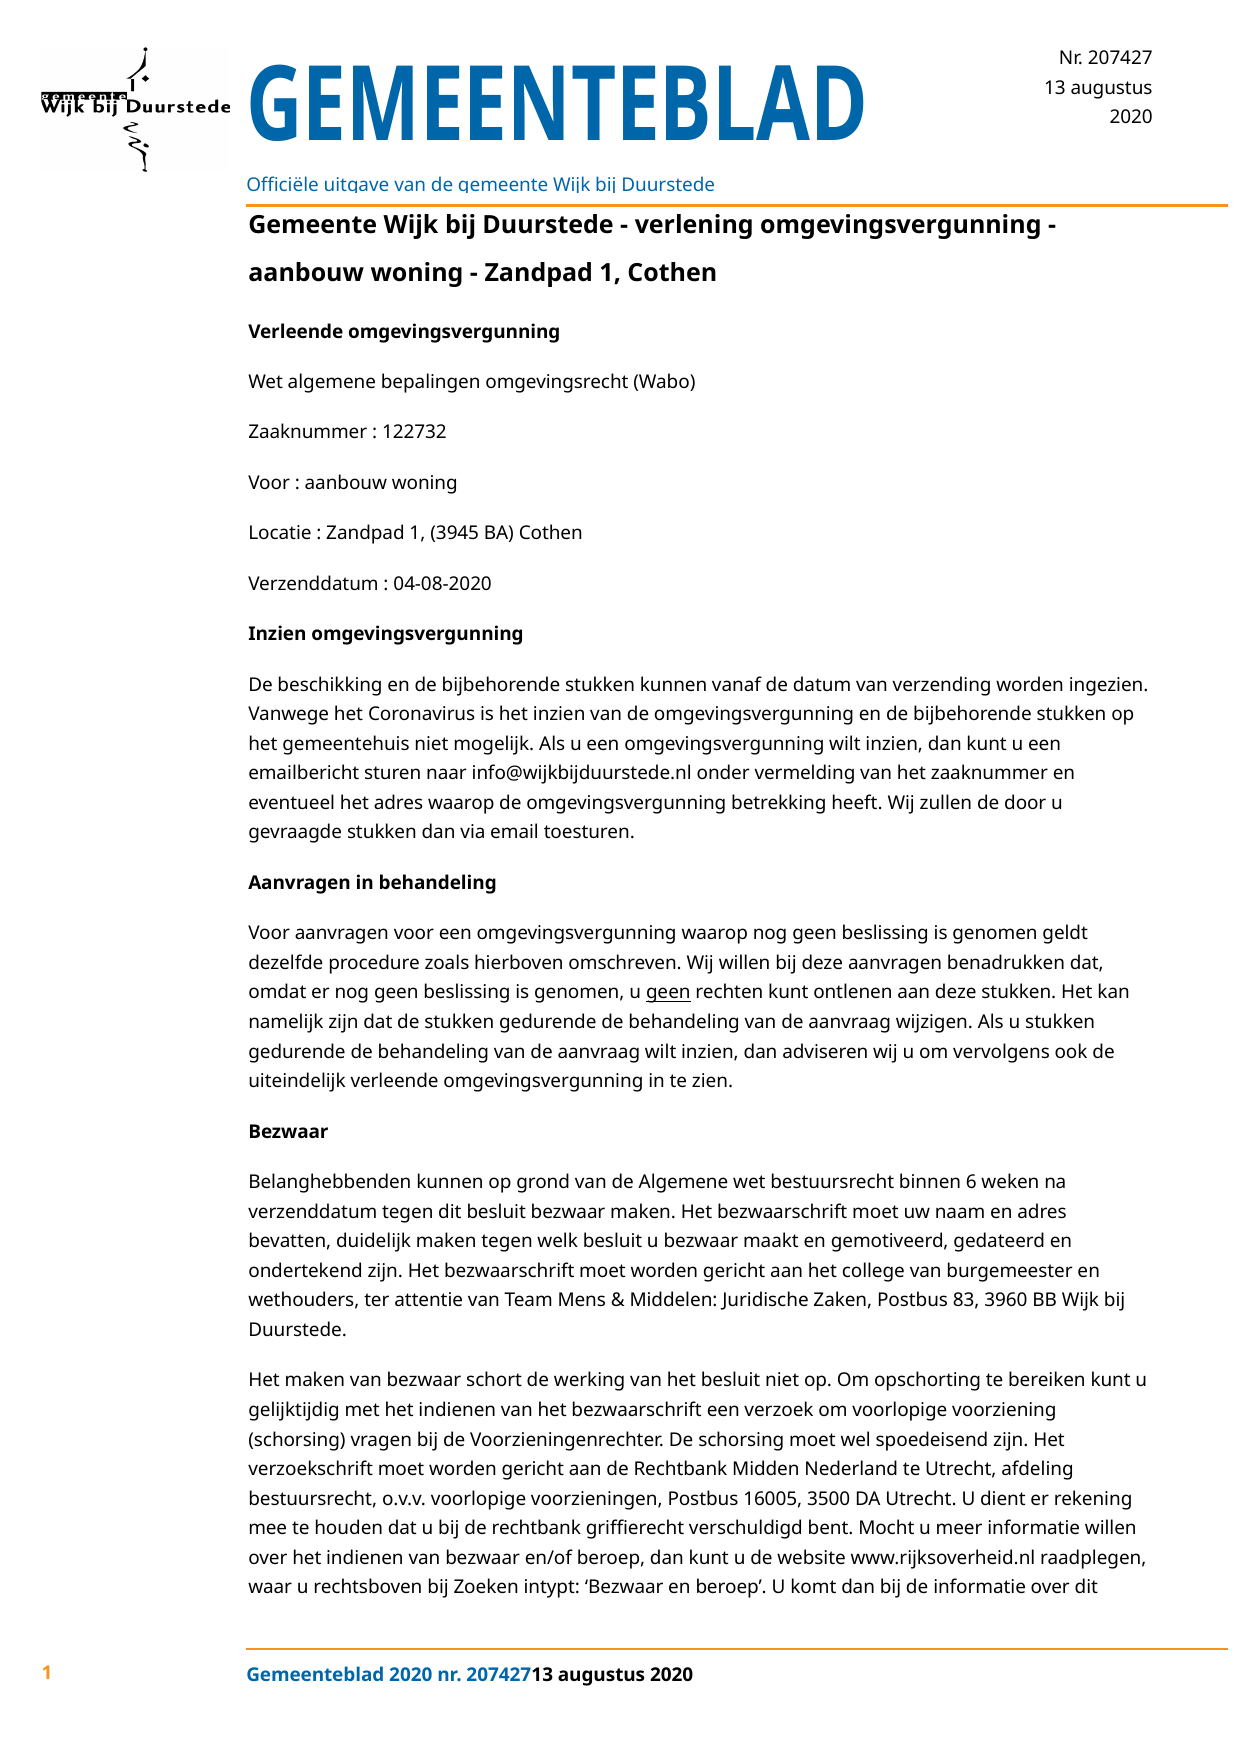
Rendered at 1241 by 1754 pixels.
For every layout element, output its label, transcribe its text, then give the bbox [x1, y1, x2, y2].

picture [41, 47, 231, 172]
text Het maken van bezwaar schort de werking van het besluit niet op. Om opschorting te bereiken kunt u gelijktijdig met het indienen van het bezwaarschrift een verzoek om voorlopige voorziening (schorsing) vragen bij de Voorzieningenrechter. De schorsing moet wel spoedeisend zijn. Het verzoekschrift moet worden gericht aan de Rechtbank Midden Nederland te Utrecht, afdeling bestuursrecht, o.v.v. voorlopige voorzieningen, Postbus 16005, 3500 DA Utrecht. U dient er rekening mee te houden dat u bij de rechtbank griffierecht verschuldigd bent. Mocht u meer informatie willen over het indienen van bezwaar en/of beroep, dan kunt u de website www.rijksoverheid.nl raadplegen, waar u rechtsboven bij Zoeken intypt: ‘Bezwaar en beroep’. U komt dan bij de informatie over dit [248, 1367, 1152, 1599]
text Verzenddatum : 04-08-2020 [248, 570, 1152, 596]
text Locatie : Zandpad 1, (3945 BA) Cothen [248, 519, 1152, 545]
text Inzien omgevingsvergunning [248, 620, 1152, 646]
text Bezwaar [248, 1118, 1152, 1144]
text Verleende omgevingsvergunning [248, 318, 1152, 344]
text Voor : aanbouw woning [248, 469, 1152, 495]
text Gemeente Wijk bij Duurstede - verlening omgevingsvergunning - aanbouw woning - Zandpad 1, Cothen [248, 207, 1152, 288]
text Belanghebbenden kunnen op grond van de Algemene wet bestuursrecht binnen 6 weken na verzenddatum tegen dit besluit bezwaar maken. Het bezwaarschrift moet uw naam en adres bevatten, duidelijk maken tegen welk besluit u bezwaar maakt en gemotiveerd, gedateerd en ondertekend zijn. Het bezwaarschrift moet worden gericht aan het college van burgemeester en wethouders, ter attentie van Team Mens & Middelen: Juridische Zaken, Postbus 83, 3960 BB Wijk bij Duurstede. [248, 1168, 1152, 1342]
text Zaaknummer : 122732 [248, 419, 1152, 444]
text Wet algemene bepalingen omgevingsrecht (Wabo) [248, 368, 1152, 394]
text Voor aanvragen voor een omgevingsvergunning waarop nog geen beslissing is genomen geldt dezelfde procedure zoals hierboven omschreven. Wij willen bij deze aanvragen benadrukken dat, omdat er nog geen beslissing is genomen, u geen rechten kunt ontlenen aan deze stukken. Het kan namelijk zijn dat de stukken gedurende de behandeling van de aanvraag wijzigen. Als u stukken gedurende de behandeling van de aanvraag wilt inzien, dan adviseren wij u om vervolgens ook de uiteindelijk verleende omgevingsvergunning in te zien. [248, 919, 1152, 1093]
text Aanvragen in behandeling [248, 869, 1152, 895]
text De beschikking en de bijbehorende stukken kunnen vanaf de datum van verzending worden ingezien. Vanwege het Coronavirus is het inzien van de omgevingsvergunning en de bijbehorende stukken op het gemeentehuis niet mogelijk. Als u een omgevingsvergunning wilt inzien, dan kunt u een emailbericht sturen naar info@wijkbijduurstede.nl onder vermelding van het zaaknummer en eventueel het adres waarop de omgevingsvergunning betrekking heeft. Wij zullen de door u gevraagde stukken dan via email toesturen. [248, 671, 1152, 844]
